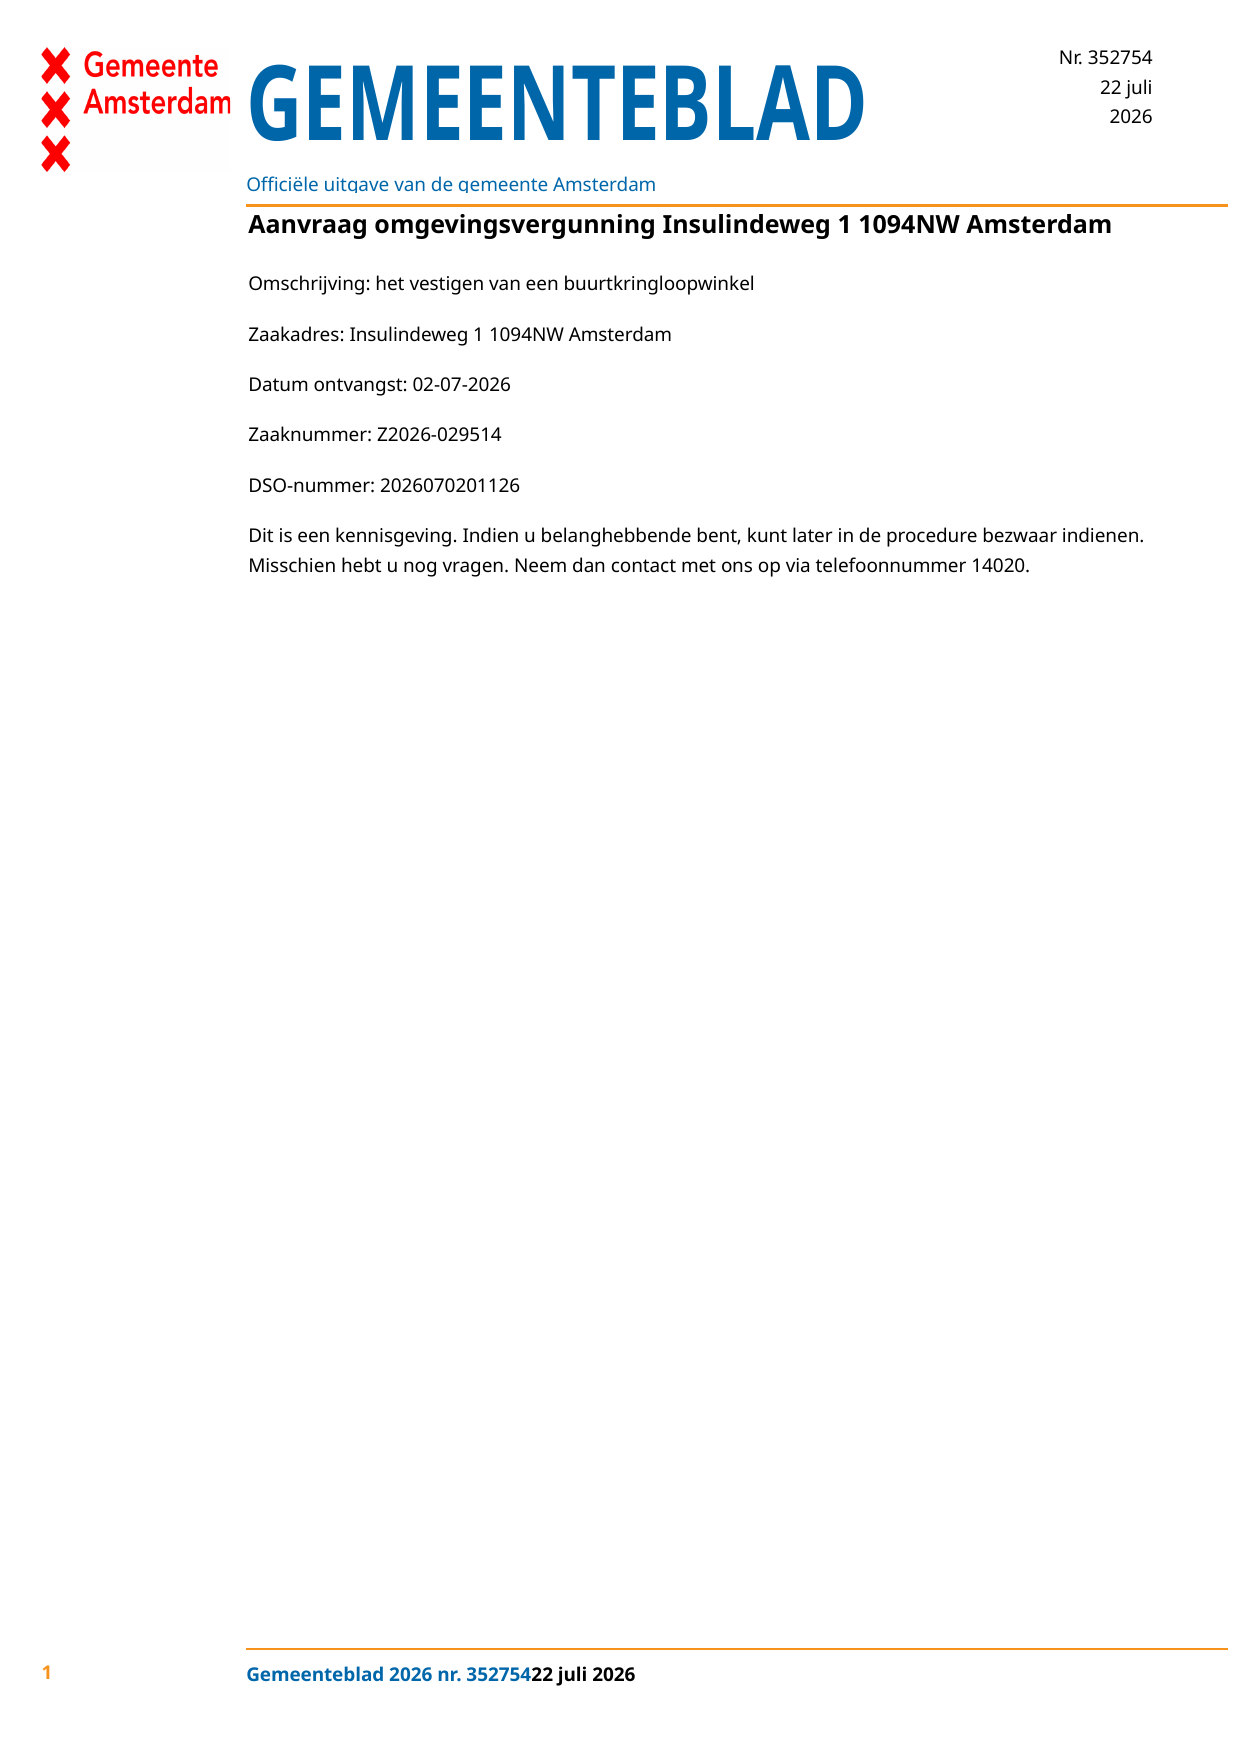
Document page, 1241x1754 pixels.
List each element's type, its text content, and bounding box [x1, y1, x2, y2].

text Aanvraag omgevingsvergunning Insulindeweg 1 1094NW Amsterdam [248, 207, 1152, 241]
text DSO-nummer: 2026070201126 [248, 472, 1152, 498]
text Zaakadres: Insulindeweg 1 1094NW Amsterdam [248, 321, 1152, 346]
text Dit is een kennisgeving. Indien u belanghebbende bent, kunt later in de procedure bezwaar indienen. Misschien hebt u nog vragen. Neem dan contact met ons op via telefoonnummer 14020. [248, 522, 1152, 578]
picture [41, 47, 231, 172]
text Datum ontvangst: 02-07-2026 [248, 371, 1152, 397]
text Omschrijving: het vestigen van een buurtkringloopwinkel [248, 270, 1152, 296]
text Zaaknummer: Z2026-029514 [248, 422, 1152, 447]
